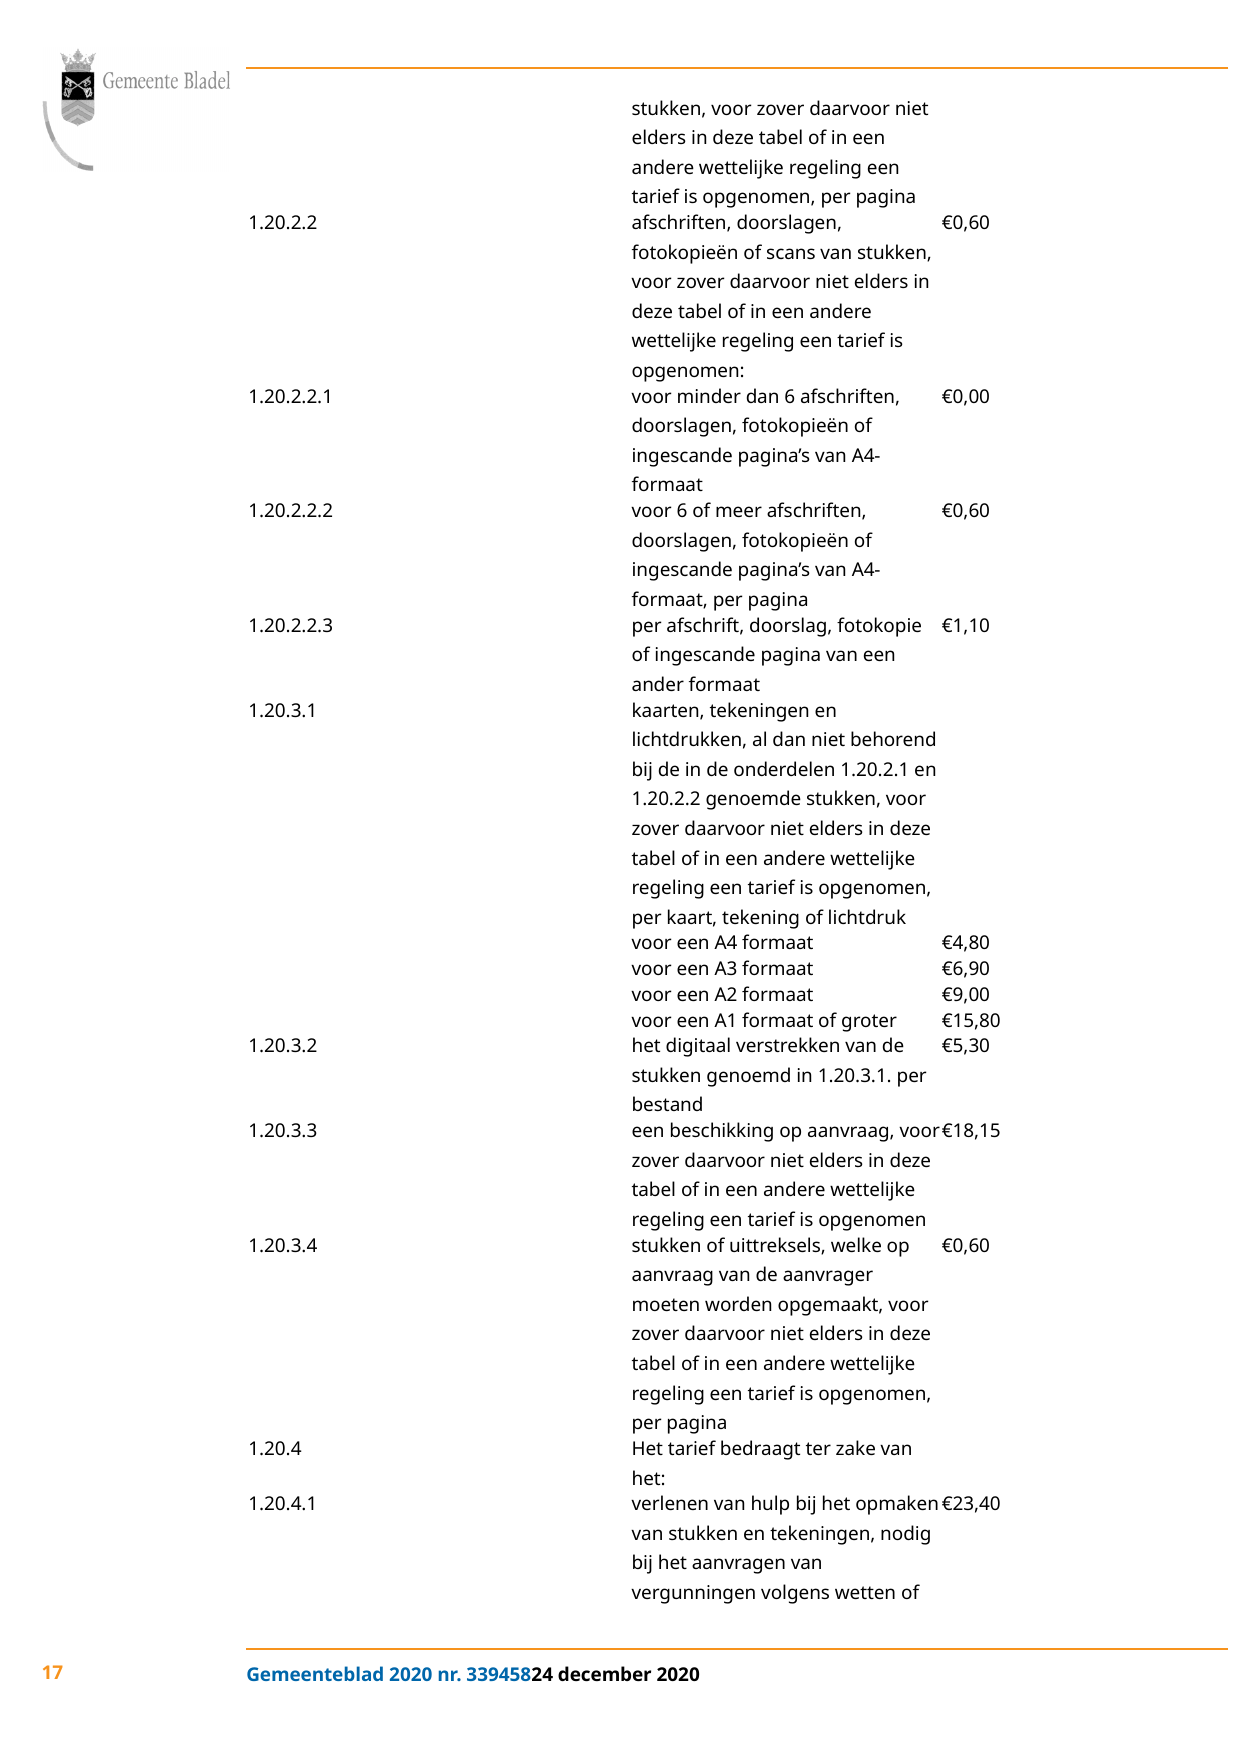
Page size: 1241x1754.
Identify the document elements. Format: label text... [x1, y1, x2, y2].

table_cell afschriften, doorslagen, fotokopieën of scans van stukken, voor zover daarvoor niet elders in deze tabel of in een andere wettelijke regeling een tarief is opgenomen: [631, 209, 942, 383]
table_cell 1.20.2.2.3 [248, 612, 631, 697]
table_cell 1.20.3.3 [248, 1118, 631, 1232]
table_cell €9,00 [942, 981, 1152, 1007]
table_cell [942, 1435, 1152, 1490]
table_cell 1.20.3.1 [248, 697, 631, 929]
table_cell €23,40 [942, 1490, 1152, 1605]
table_cell €0,60 [942, 209, 1152, 383]
table_cell €15,80 [942, 1007, 1152, 1032]
table_cell 1.20.3.4 [248, 1232, 631, 1435]
table_cell €0,60 [942, 1232, 1152, 1435]
table_cell €18,15 [942, 1118, 1152, 1232]
table_cell voor 6 of meer afschriften, doorslagen, fotokopieën of ingescande pagina’s van A4-formaat, per pagina [631, 498, 942, 612]
table_cell [942, 95, 1152, 209]
table_cell €0,60 [942, 498, 1152, 612]
table_cell kaarten, tekeningen en lichtdrukken, al dan niet behorend bij de in de onderdelen 1.20.2.1 en 1.20.2.2 genoemde stukken, voor zover daarvoor niet elders in deze tabel of in een andere wettelijke regeling een tarief is opgenomen, per kaart, tekening of lichtdruk [631, 697, 942, 929]
table_cell Het tarief bedraagt ter zake van het: [631, 1435, 942, 1490]
table_cell [248, 981, 631, 1007]
table_cell €1,10 [942, 612, 1152, 697]
table_cell [248, 95, 631, 209]
table_cell [942, 697, 1152, 929]
picture [41, 47, 231, 172]
table_cell €5,30 [942, 1033, 1152, 1117]
table_cell 1.20.4.1 [248, 1490, 631, 1605]
table_cell het digitaal verstrekken van de stukken genoemd in 1.20.3.1. per bestand [631, 1033, 942, 1117]
table_cell voor een A4 formaat [631, 930, 942, 955]
table_cell stukken of uittreksels, welke op aanvraag van de aanvrager moeten worden opgemaakt, voor zover daarvoor niet elders in deze tabel of in een andere wettelijke regeling een tarief is opgenomen, per pagina [631, 1232, 942, 1435]
table_cell €0,00 [942, 383, 1152, 497]
table_cell [248, 955, 631, 981]
table_cell een beschikking op aanvraag, voor zover daarvoor niet elders in deze tabel of in een andere wettelijke regeling een tarief is opgenomen [631, 1118, 942, 1232]
table_cell [248, 1007, 631, 1032]
table_cell [248, 930, 631, 955]
table_cell stukken, voor zover daarvoor niet elders in deze tabel of in een andere wettelijke regeling een tarief is opgenomen, per pagina [631, 95, 942, 209]
table_cell voor een A1 formaat of groter [631, 1007, 942, 1032]
table_cell €6,90 [942, 955, 1152, 981]
table_cell voor een A3 formaat [631, 955, 942, 981]
table_cell 1.20.2.2 [248, 209, 631, 383]
table_cell voor minder dan 6 afschriften, doorslagen, fotokopieën of ingescande pagina’s van A4-formaat [631, 383, 942, 497]
table_cell per afschrift, doorslag, fotokopie of ingescande pagina van een ander formaat [631, 612, 942, 697]
table_cell 1.20.2.2.1 [248, 383, 631, 497]
table_cell voor een A2 formaat [631, 981, 942, 1007]
table_cell verlenen van hulp bij het opmaken van stukken en tekeningen, nodig bij het aanvragen van vergunningen volgens wetten of [631, 1490, 942, 1605]
table_cell 1.20.4 [248, 1435, 631, 1490]
table_cell 1.20.2.2.2 [248, 498, 631, 612]
table_cell €4,80 [942, 930, 1152, 955]
table_cell 1.20.3.2 [248, 1033, 631, 1117]
